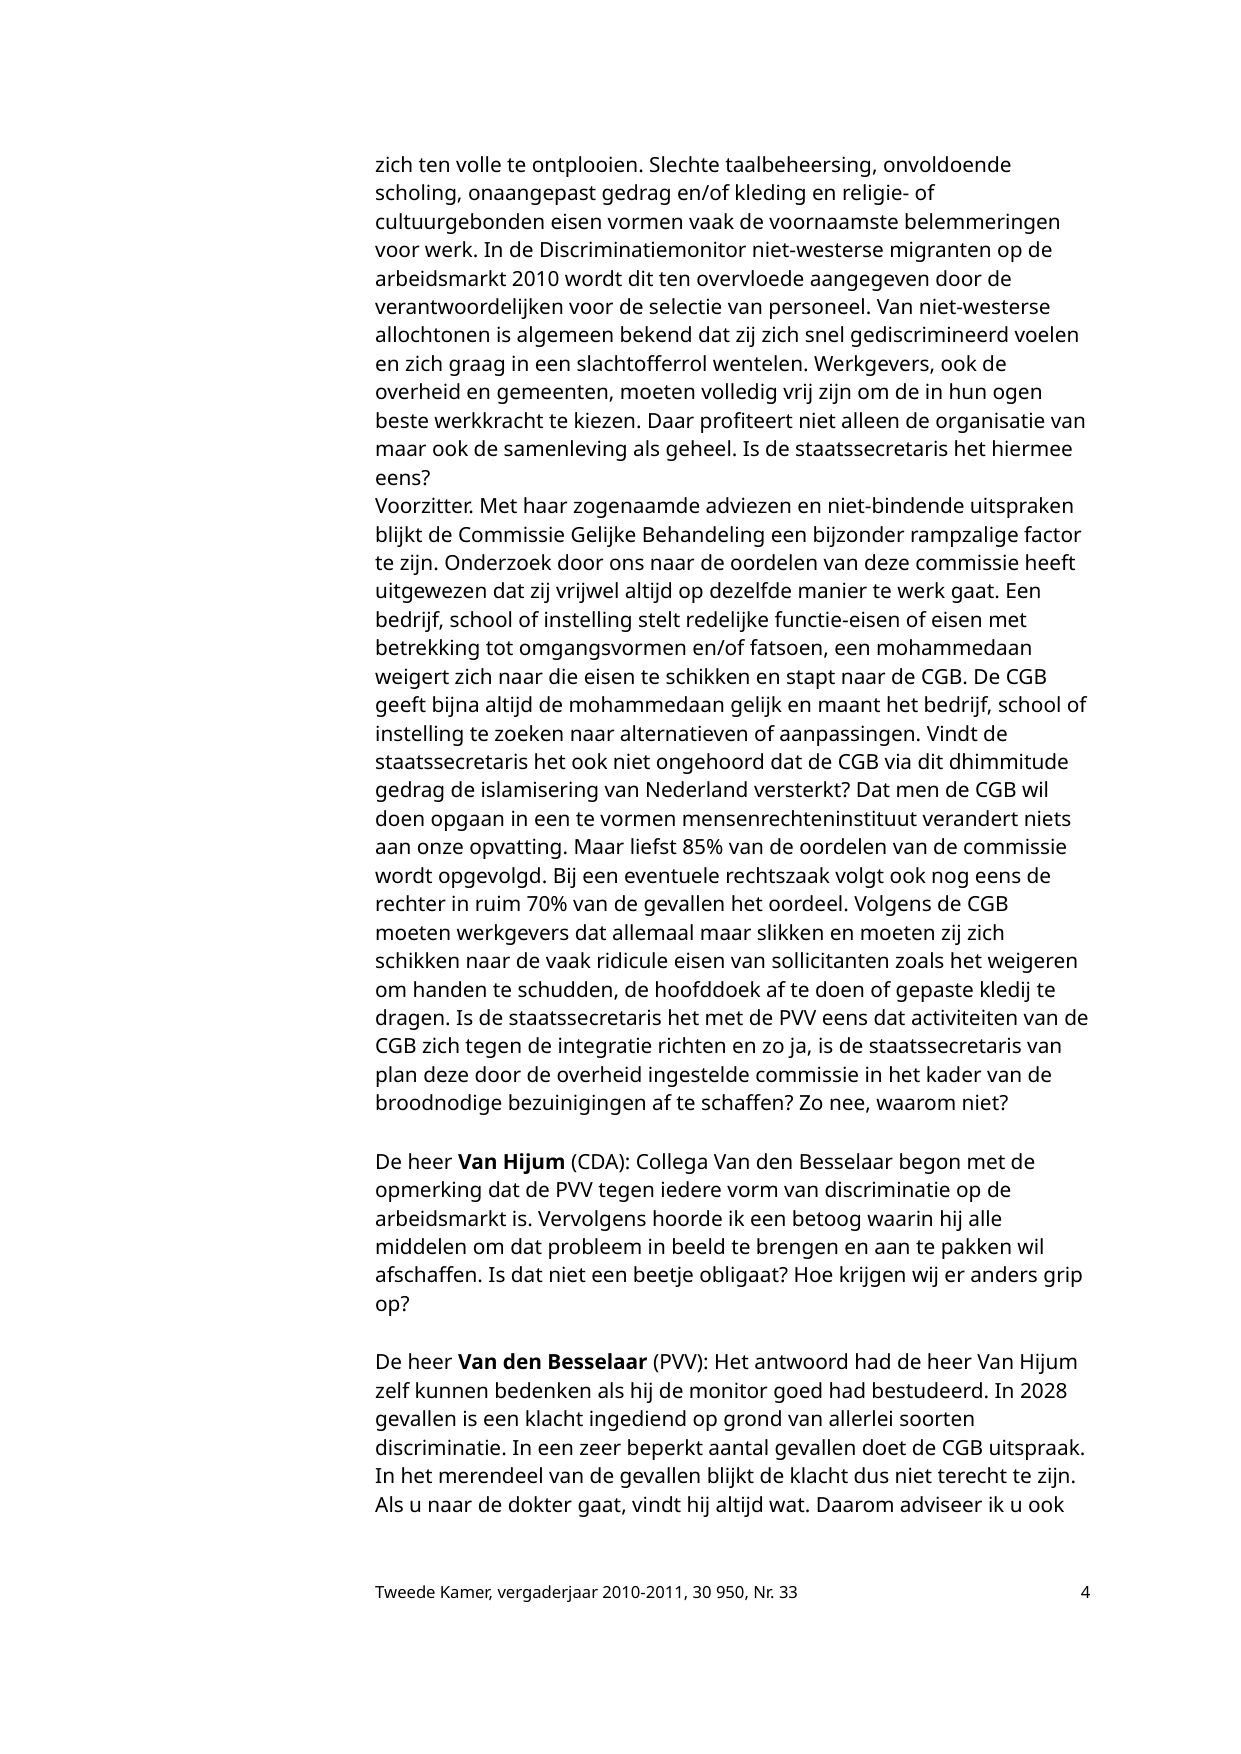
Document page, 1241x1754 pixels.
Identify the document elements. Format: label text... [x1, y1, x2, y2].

text Voorzitter. Met haar zogenaamde adviezen en niet-bindende uitspraken blijkt de Commissie Gelijke Behandeling een bijzonder rampzalige factor te zijn. Onderzoek door ons naar de oordelen van deze commissie heeft uitgewezen dat zij vrijwel altijd op dezelfde manier te werk gaat. Een bedrijf, school of instelling stelt redelijke functie-eisen of eisen met betrekking tot omgangsvormen en/of fatsoen, een mohammedaan weigert zich naar die eisen te schikken en stapt naar de CGB. De CGB geeft bijna altijd de mohammedaan gelijk en maant het bedrijf, school of instelling te zoeken naar alternatieven of aanpassingen. Vindt de staatssecretaris het ook niet ongehoord dat de CGB via dit dhimmitude gedrag de islamisering van Nederland versterkt? Dat men de CGB wil doen opgaan in een te vormen mensenrechteninstituut verandert niets aan onze opvatting. Maar liefst 85% van de oordelen van de commissie wordt opgevolgd. Bij een eventuele rechtszaak volgt ook nog eens de rechter in ruim 70% van de gevallen het oordeel. Volgens de CGB moeten werkgevers dat allemaal maar slikken en moeten zij zich schikken naar de vaak ridicule eisen van sollicitanten zoals het weigeren om handen te schudden, de hoofddoek af te doen of gepaste kledij te dragen. Is de staatssecretaris het met de PVV eens dat activiteiten van de CGB zich tegen de integratie richten en zo ja, is de staatssecretaris van plan deze door de overheid ingestelde commissie in het kader van de broodnodige bezuinigingen af te schaffen? Zo nee, waarom niet? [375, 491, 1090, 1117]
text zich ten volle te ontplooien. Slechte taalbeheersing, onvoldoende scholing, onaangepast gedrag en/of kleding en religie- of cultuurgebonden eisen vormen vaak de voornaamste belemmeringen voor werk. In de Discriminatiemonitor niet-westerse migranten op de arbeidsmarkt 2010 wordt dit ten overvloede aangegeven door de verantwoordelijken voor de selectie van personeel. Van niet-westerse allochtonen is algemeen bekend dat zij zich snel gediscrimineerd voelen en zich graag in een slachtofferrol wentelen. Werkgevers, ook de overheid en gemeenten, moeten volledig vrij zijn om de in hun ogen beste werkkracht te kiezen. Daar profiteert niet alleen de organisatie van maar ook de samenleving als geheel. Is de staatssecretaris het hiermee eens? [375, 150, 1090, 491]
text De heer Van den Besselaar (PVV): Het antwoord had de heer Van Hijum zelf kunnen bedenken als hij de monitor goed had bestudeerd. In 2028 gevallen is een klacht ingediend op grond van allerlei soorten discriminatie. In een zeer beperkt aantal gevallen doet de CGB uitspraak. In het merendeel van de gevallen blijkt de klacht dus niet terecht te zijn. Als u naar de dokter gaat, vindt hij altijd wat. Daarom adviseer ik u ook [375, 1347, 1090, 1518]
text De heer Van Hijum (CDA): Collega Van den Besselaar begon met de opmerking dat de PVV tegen iedere vorm van discriminatie op de arbeidsmarkt is. Vervolgens hoorde ik een betoog waarin hij alle middelen om dat probleem in beeld te brengen en aan te pakken wil afschaffen. Is dat niet een beetje obligaat? Hoe krijgen wij er anders grip op? [375, 1147, 1090, 1317]
